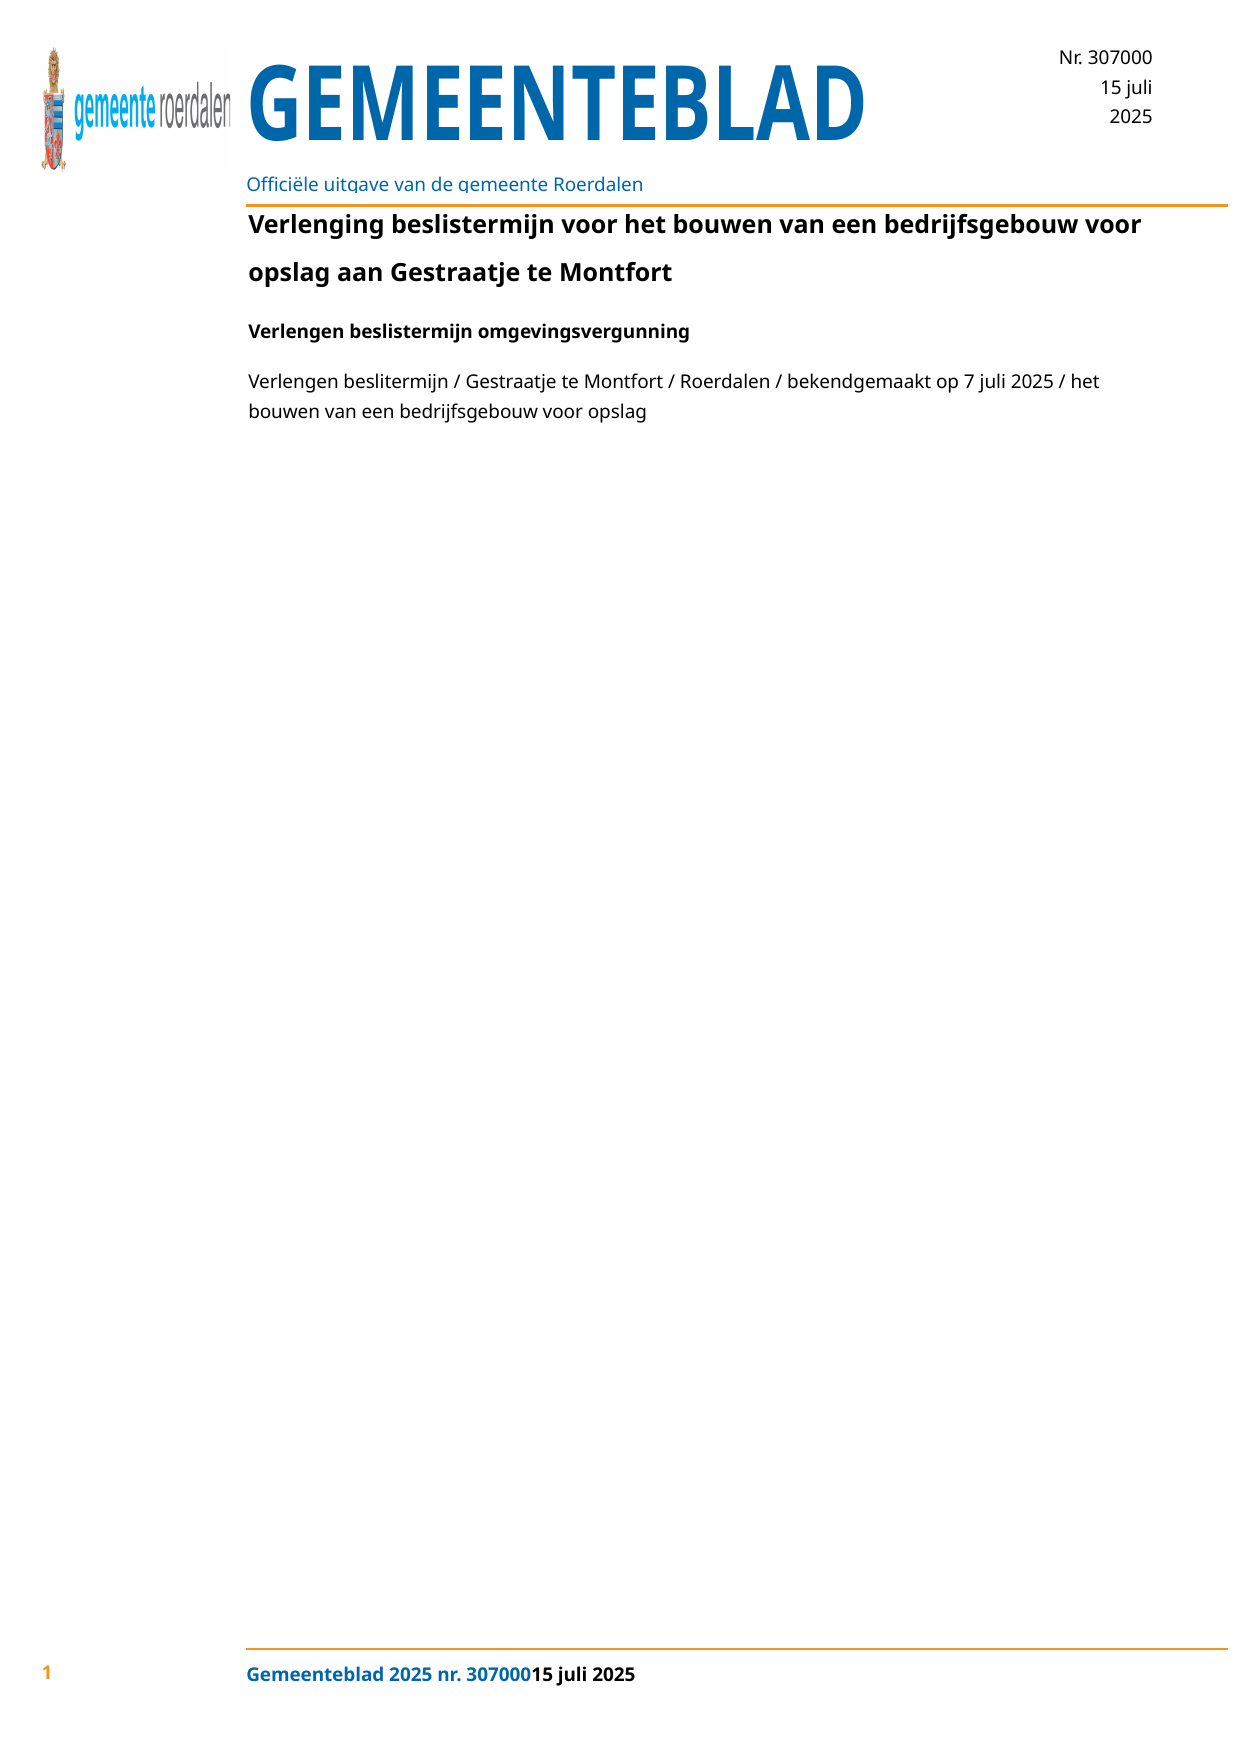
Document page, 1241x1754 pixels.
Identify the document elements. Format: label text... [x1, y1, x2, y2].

text Verlenging beslistermijn voor het bouwen van een bedrijfsgebouw voor opslag aan Gestraatje te Montfort [248, 207, 1152, 288]
text Verlengen beslistermijn omgevingsvergunning [248, 318, 1152, 344]
text Verlengen beslitermijn / Gestraatje te Montfort / Roerdalen / bekendgemaakt op 7 juli 2025 / het bouwen van een bedrijfsgebouw voor opslag [248, 368, 1152, 424]
picture [41, 47, 231, 172]
